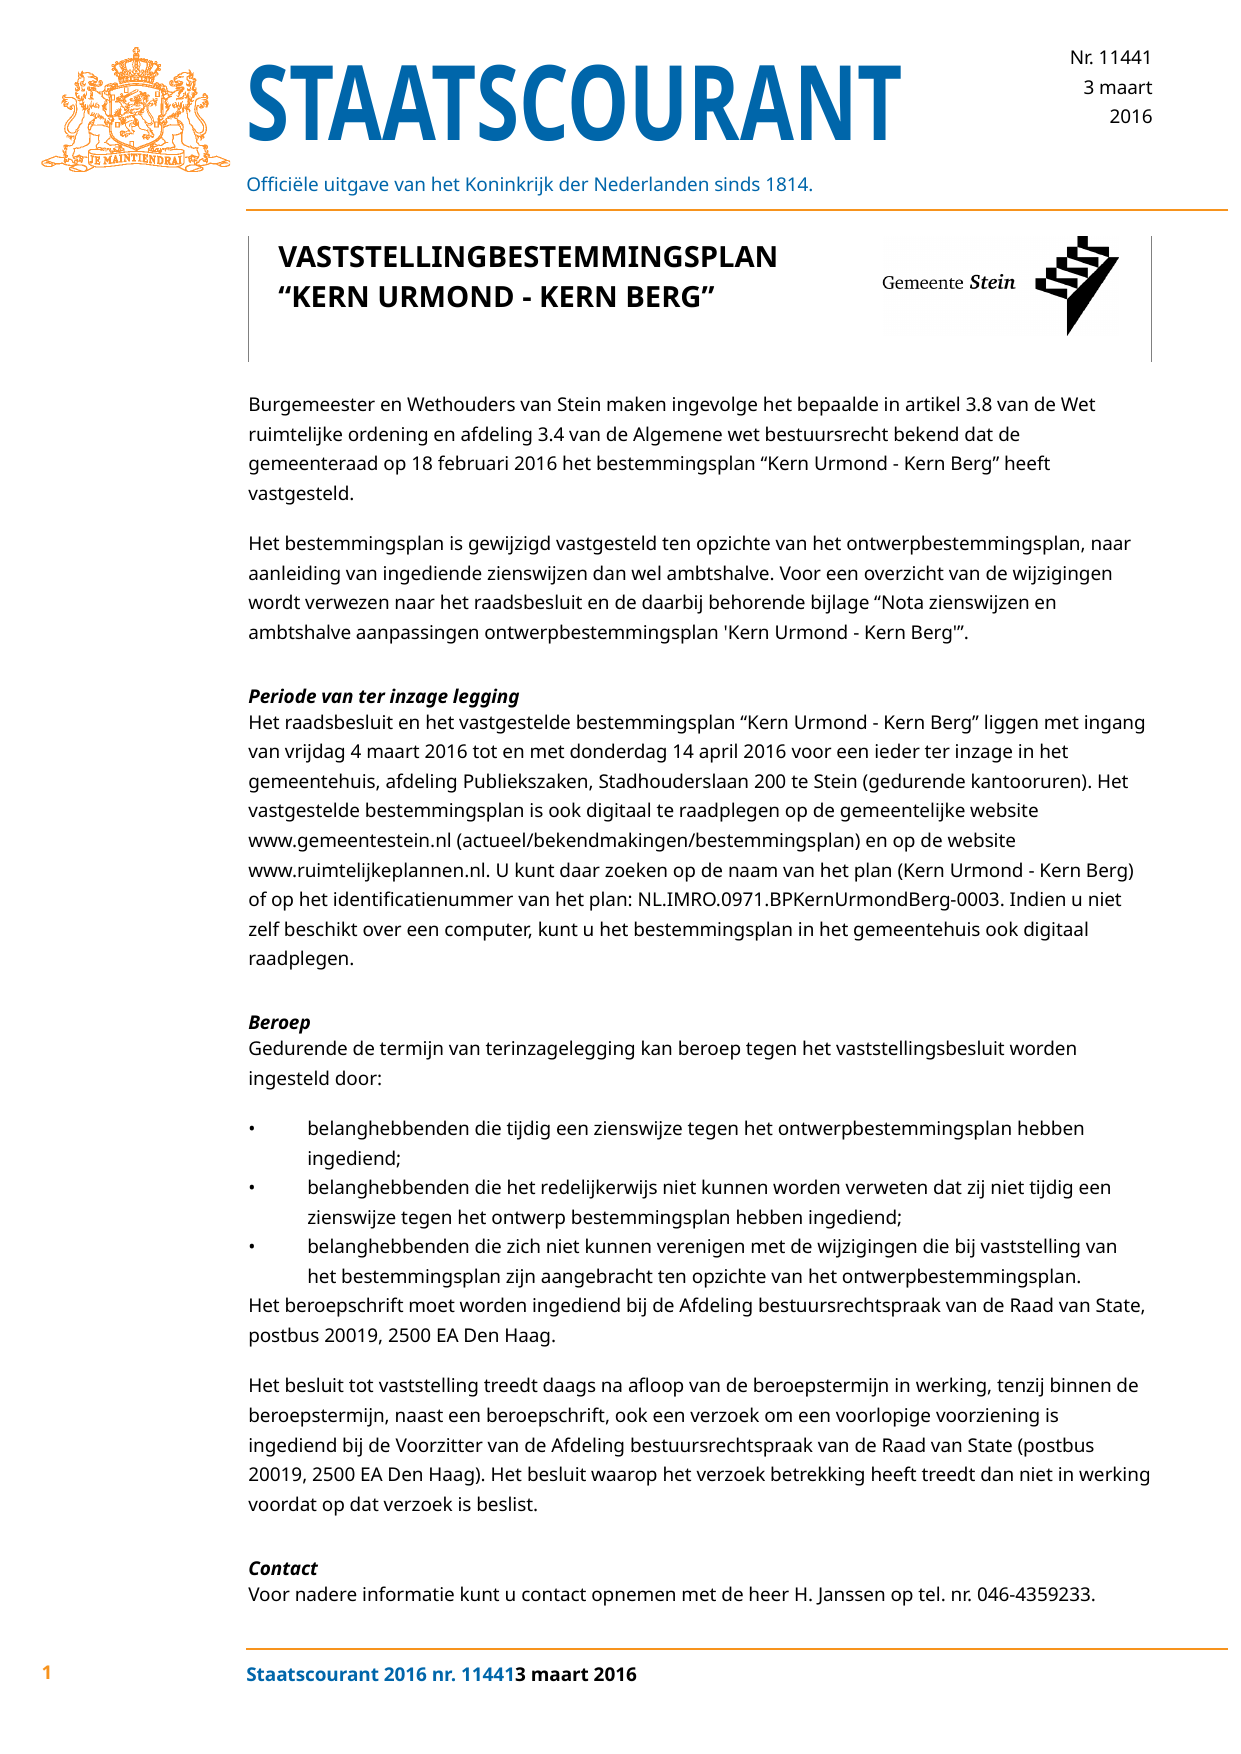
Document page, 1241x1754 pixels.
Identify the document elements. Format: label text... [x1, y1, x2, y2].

text Het raadsbesluit en het vastgestelde bestemmingsplan “Kern Urmond - Kern Berg” liggen met ingang van vrijdag 4 maart 2016 tot en met donderdag 14 april 2016 voor een ieder ter inzage in het gemeentehuis, afdeling Publiekszaken, Stadhouderslaan 200 te Stein (gedurende kantooruren). Het vastgestelde bestemmingsplan is ook digitaal te raadplegen op de gemeentelijke website www.gemeentestein.nl (actueel/bekendmakingen/bestemmingsplan) en op de website www.ruimtelijkeplannen.nl. U kunt daar zoeken op de naam van het plan (Kern Urmond - Kern Berg) of op het identificatienummer van het plan: NL.IMRO.0971.BPKernUrmondBerg-0003. Indien u niet zelf beschikt over een computer, kunt u het bestemmingsplan in het gemeentehuis ook digitaal raadplegen. [248, 709, 1152, 971]
list belanghebbenden die het redelijkerwijs niet kunnen worden verweten dat zij niet tijdig een zienswijze tegen het ontwerp bestemmingsplan hebben ingediend; [248, 1174, 1152, 1230]
text Gedurende de termijn van terinzagelegging kan beroep tegen het vaststellingsbesluit worden ingesteld door: [248, 1035, 1152, 1091]
table_header VASTSTELLINGBESTEMMINGSPLAN “KERN URMOND - KERN BERG” [249, 236, 850, 362]
text Voor nadere informatie kunt u contact opnemen met de heer H. Janssen op tel. nr. 046-4359233. [248, 1581, 1152, 1606]
text Periode van ter inzage legging [248, 683, 1152, 709]
list belanghebbenden die zich niet kunnen verenigen met de wijzigingen die bij vaststelling van het bestemmingsplan zijn aangebracht ten opzichte van het ontwerpbestemmingsplan. [248, 1233, 1152, 1289]
picture [41, 47, 231, 172]
text Burgemeester en Wethouders van Stein maken ingevolge het bepaalde in artikel 3.8 van de Wet ruimtelijke ordening en afdeling 3.4 van de Algemene wet bestuursrecht bekend dat de gemeenteraad op 18 februari 2016 het bestemmingsplan “Kern Urmond - Kern Berg” heeft vastgesteld. [248, 391, 1152, 506]
text Het beroepschrift moet worden ingediend bij de Afdeling bestuursrechtspraak van de Raad van State, postbus 20019, 2500 EA Den Haag. [248, 1293, 1152, 1348]
picture [882, 236, 1119, 336]
list belanghebbenden die tijdig een zienswijze tegen het ontwerpbestemmingsplan hebben ingediend; [248, 1115, 1152, 1171]
text Het bestemmingsplan is gewijzigd vastgesteld ten opzichte van het ontwerpbestemmingsplan, naar aanleiding van ingediende zienswijzen dan wel ambtshalve. Voor een overzicht van de wijzigingen wordt verwezen naar het raadsbesluit en de daarbij behorende bijlage “Nota zienswijzen en ambtshalve aanpassingen ontwerpbestemmingsplan 'Kern Urmond - Kern Berg'”. [248, 530, 1152, 645]
table_header [850, 236, 1151, 362]
text Het besluit tot vaststelling treedt daags na afloop van de beroepstermijn in werking, tenzij binnen de beroepstermijn, naast een beroepschrift, ook een verzoek om een voorlopige voorziening is ingediend bij de Voorzitter van de Afdeling bestuursrechtspraak van de Raad van State (postbus 20019, 2500 EA Den Haag). Het besluit waarop het verzoek betrekking heeft treedt dan niet in werking voordat op dat verzoek is beslist. [248, 1373, 1152, 1517]
text Beroep [248, 1009, 1152, 1035]
text Contact [248, 1555, 1152, 1581]
